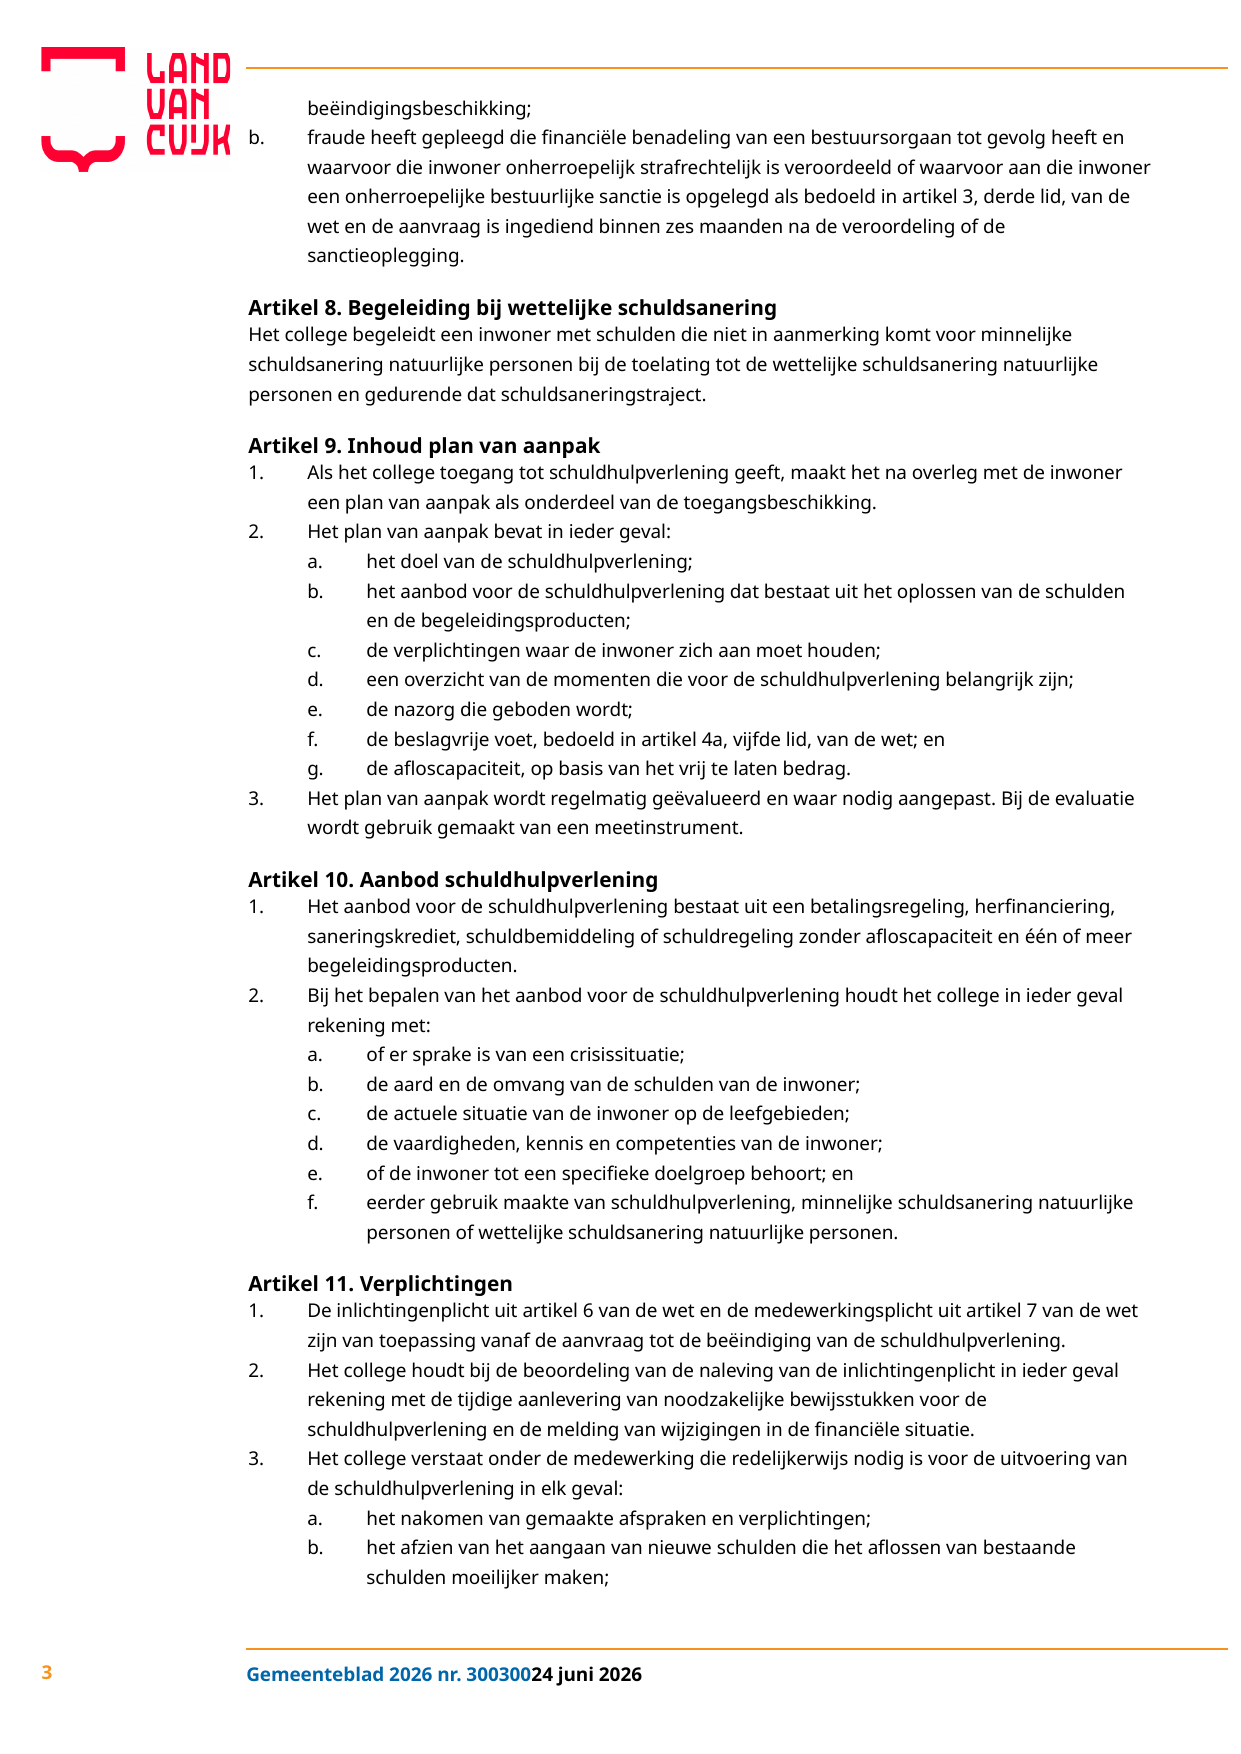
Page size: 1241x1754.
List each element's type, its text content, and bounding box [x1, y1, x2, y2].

text Artikel 9. Inhoud plan van aanpak [248, 431, 1152, 459]
list eerder gebruik maakte van schuldhulpverlening, minnelijke schuldsanering natuurlijke personen of wettelijke schuldsanering natuurlijke personen. [307, 1189, 1152, 1244]
list de nazorg die geboden wordt; [307, 696, 1152, 722]
text Artikel 11. Verplichtingen [248, 1269, 1152, 1298]
list het nakomen van gemaakte afspraken en verplichtingen; [307, 1505, 1152, 1531]
list Het plan van aanpak bevat in ieder geval: [248, 519, 1152, 544]
list de verplichtingen waar de inwoner zich aan moet houden; [307, 637, 1152, 663]
picture [41, 47, 231, 172]
text Artikel 8. Begeleiding bij wettelijke schuldsanering [248, 293, 1152, 322]
list fraude heeft gepleegd die financiële benadeling van een bestuursorgaan tot gevolg heeft en waarvoor die inwoner onherroepelijk strafrechtelijk is veroordeeld of waarvoor aan die inwoner een onherroepelijke bestuurlijke sanctie is opgelegd als bedoeld in artikel 3, derde lid, van de wet en de aanvraag is ingediend binnen zes maanden na de veroordeling of de sanctieoplegging. [248, 124, 1152, 268]
text Het college begeleidt een inwoner met schulden die niet in aanmerking komt voor minnelijke schuldsanering natuurlijke personen bij de toelating tot de wettelijke schuldsanering natuurlijke personen en gedurende dat schuldsaneringstraject. [248, 322, 1152, 406]
list de vaardigheden, kennis en competenties van de inwoner; [307, 1130, 1152, 1156]
list De inlichtingenplicht uit artikel 6 van de wet en de medewerkingsplicht uit artikel 7 van de wet zijn van toepassing vanaf de aanvraag tot de beëindiging van de schuldhulpverlening. [248, 1298, 1152, 1353]
list Bij het bepalen van het aanbod voor de schuldhulpverlening houdt het college in ieder geval rekening met: [248, 982, 1152, 1037]
list de afloscapaciteit, op basis van het vrij te laten bedrag. [307, 755, 1152, 781]
list Het college verstaat onder de medewerking die redelijkerwijs nodig is voor de uitvoering van de schuldhulpverlening in elk geval: [248, 1446, 1152, 1501]
list Het college houdt bij de beoordeling van de naleving van de inlichtingenplicht in ieder geval rekening met de tijdige aanlevering van noodzakelijke bewijsstukken voor de schuldhulpverlening en de melding van wijzigingen in de financiële situatie. [248, 1357, 1152, 1442]
list Het aanbod voor de schuldhulpverlening bestaat uit een betalingsregeling, herfinanciering, saneringskrediet, schuldbemiddeling of schuldregeling zonder afloscapaciteit en één of meer begeleidingsproducten. [248, 893, 1152, 978]
list beëindigingsbeschikking; [248, 95, 1152, 121]
list Het plan van aanpak wordt regelmatig geëvalueerd en waar nodig aangepast. Bij de evaluatie wordt gebruik gemaakt van een meetinstrument. [248, 785, 1152, 840]
list Als het college toegang tot schuldhulpverlening geeft, maakt het na overleg met de inwoner een plan van aanpak als onderdeel van de toegangsbeschikking. [248, 459, 1152, 515]
list het aanbod voor de schuldhulpverlening dat bestaat uit het oplossen van de schulden en de begeleidingsproducten; [307, 578, 1152, 633]
list het afzien van het aangaan van nieuwe schulden die het aflossen van bestaande schulden moeilijker maken; [307, 1534, 1152, 1590]
text Artikel 10. Aanbod schuldhulpverlening [248, 865, 1152, 893]
list de beslagvrije voet, bedoeld in artikel 4a, vijfde lid, van de wet; en [307, 726, 1152, 752]
list of er sprake is van een crisissituatie; [307, 1041, 1152, 1067]
list de actuele situatie van de inwoner op de leefgebieden; [307, 1101, 1152, 1126]
list het doel van de schuldhulpverlening; [307, 548, 1152, 574]
list of de inwoner tot een specifieke doelgroep behoort; en [307, 1160, 1152, 1185]
list een overzicht van de momenten die voor de schuldhulpverlening belangrijk zijn; [307, 667, 1152, 692]
list de aard en de omvang van de schulden van de inwoner; [307, 1071, 1152, 1097]
